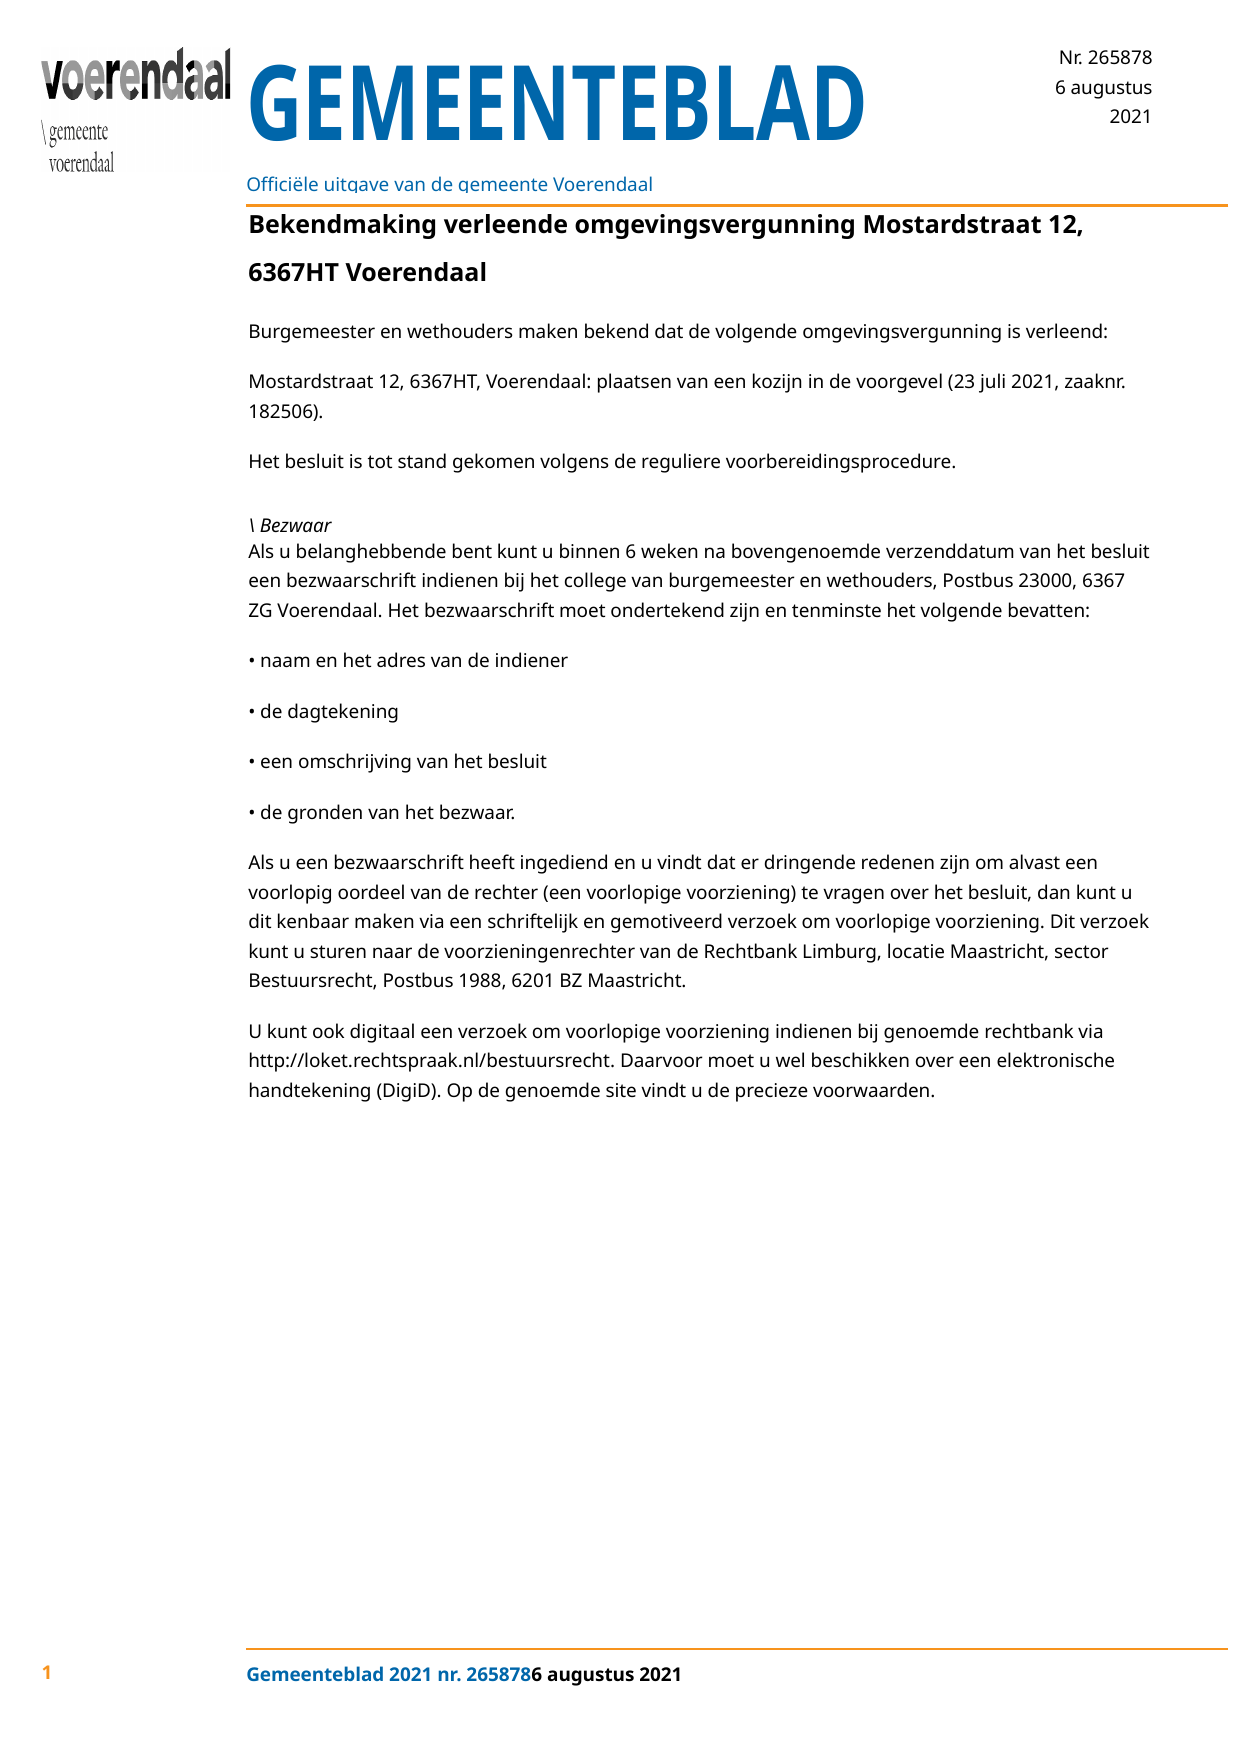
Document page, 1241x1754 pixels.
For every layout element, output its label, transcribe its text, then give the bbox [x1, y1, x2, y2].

text \ Bezwaar [248, 512, 1152, 538]
text U kunt ook digitaal een verzoek om voorlopige voorziening indienen bij genoemde rechtbank via http://loket.rechtspraak.nl/bestuursrecht. Daarvoor moet u wel beschikken over een elektronische handtekening (DigiD). Op de genoemde site vindt u de precieze voorwaarden. [248, 1018, 1152, 1103]
text Mostardstraat 12, 6367HT, Voerendaal: plaatsen van een kozijn in de voorgevel (23 juli 2021, zaaknr. 182506). [248, 368, 1152, 424]
text • naam en het adres van de indiener [248, 648, 1152, 673]
text • de dagtekening [248, 698, 1152, 724]
text Als u belanghebbende bent kunt u binnen 6 weken na bovengenoemde verzenddatum van het besluit een bezwaarschrift indienen bij het college van burgemeester en wethouders, Postbus 23000, 6367 ZG Voerendaal. Het bezwaarschrift moet ondertekend zijn en tenminste het volgende bevatten: [248, 538, 1152, 623]
text • een omschrijving van het besluit [248, 748, 1152, 774]
text • de gronden van het bezwaar. [248, 799, 1152, 824]
text Als u een bezwaarschrift heeft ingediend en u vindt dat er dringende redenen zijn om alvast een voorlopig oordeel van de rechter (een voorlopige voorziening) te vragen over het besluit, dan kunt u dit kenbaar maken via een schriftelijk en gemotiveerd verzoek om voorlopige voorziening. Dit verzoek kunt u sturen naar de voorzieningenrechter van de Rechtbank Limburg, locatie Maastricht, sector Bestuursrecht, Postbus 1988, 6201 BZ Maastricht. [248, 849, 1152, 993]
picture [41, 47, 231, 172]
text Bekendmaking verleende omgevingsvergunning Mostardstraat 12, 6367HT Voerendaal [248, 207, 1152, 288]
text Het besluit is tot stand gekomen volgens de reguliere voorbereidingsprocedure. [248, 448, 1152, 474]
text Burgemeester en wethouders maken bekend dat de volgende omgevingsvergunning is verleend: [248, 318, 1152, 344]
